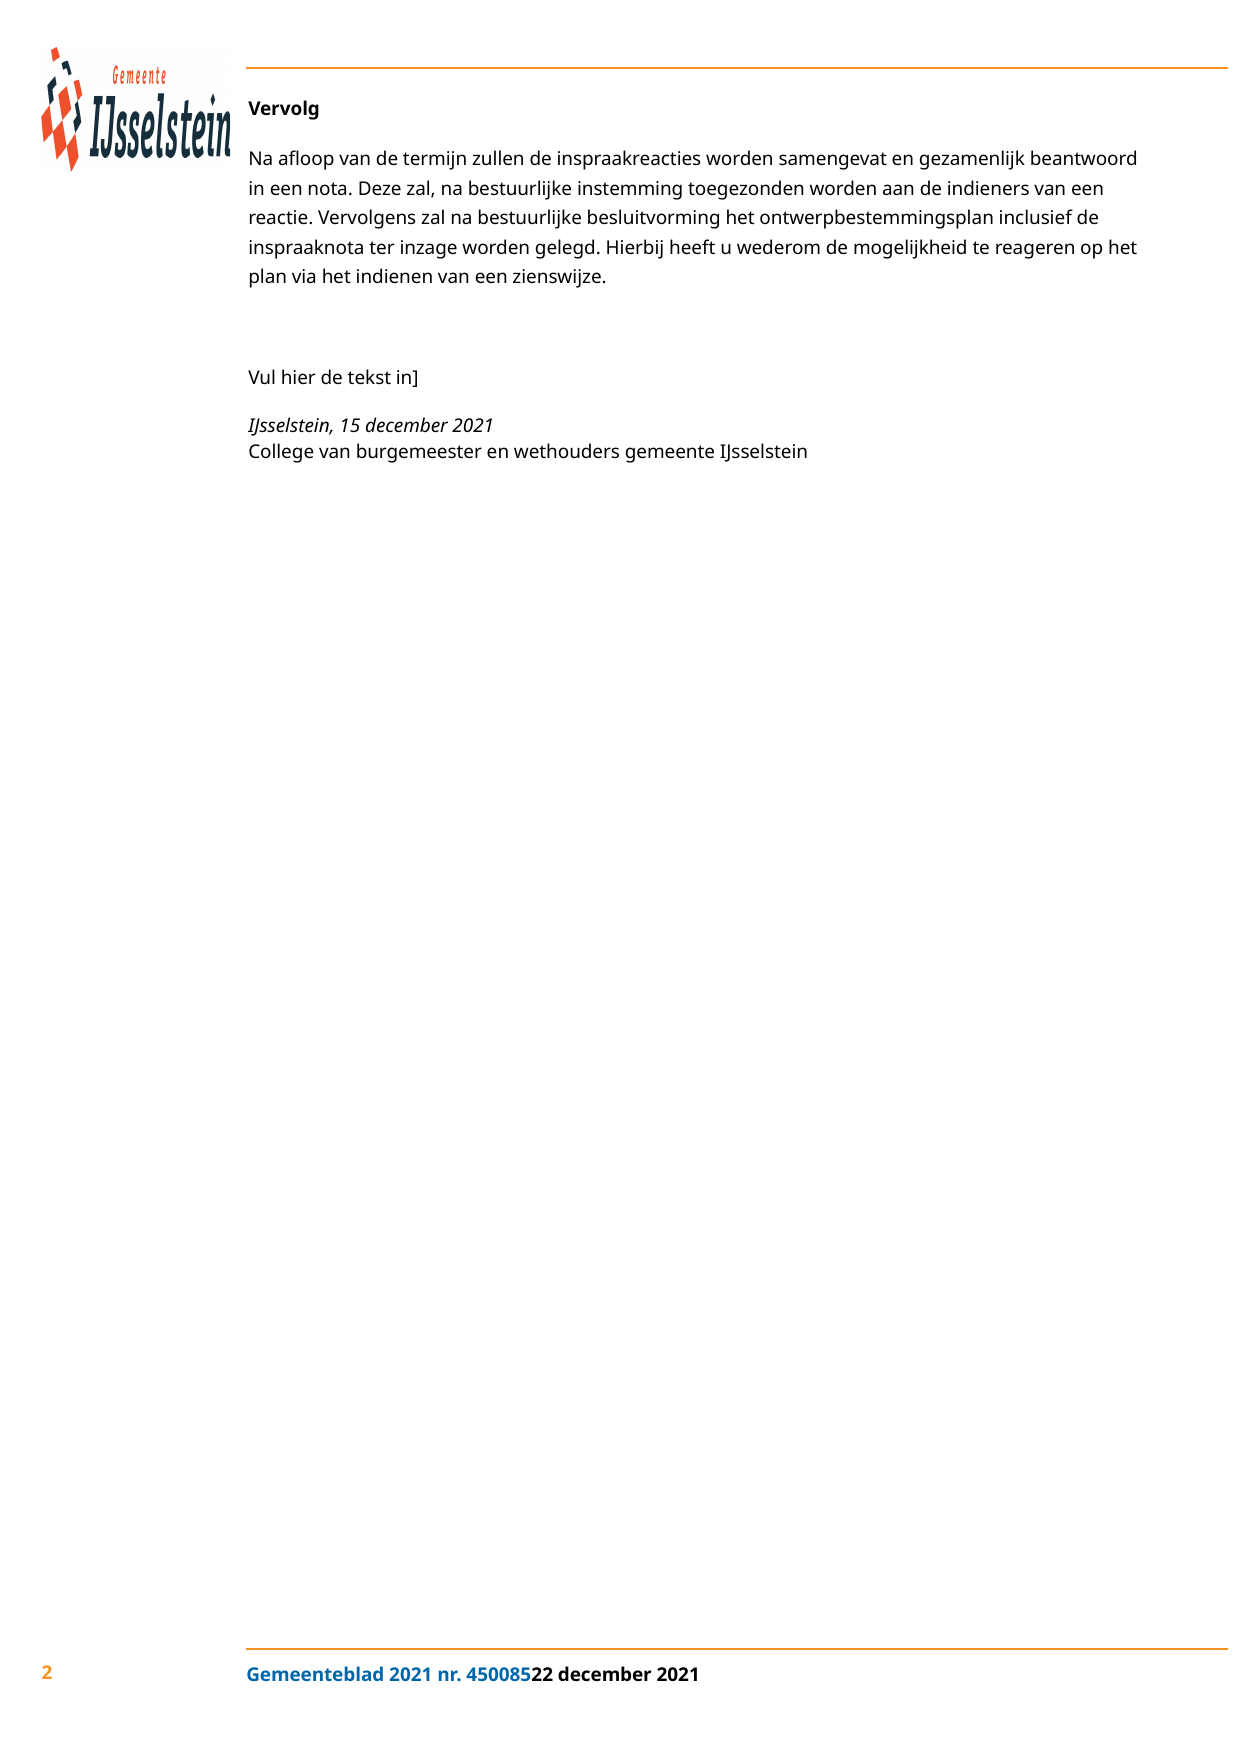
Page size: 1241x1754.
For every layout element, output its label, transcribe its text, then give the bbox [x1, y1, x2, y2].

text Na afloop van de termijn zullen de inspraakreacties worden samengevat en gezamenlijk beantwoord in een nota. Deze zal, na bestuurlijke instemming toegezonden worden aan de indieners van een reactie. Vervolgens zal na bestuurlijke besluitvorming het ontwerpbestemmingsplan inclusief de inspraaknota ter inzage worden gelegd. Hierbij heeft u wederom de mogelijkheid te reageren op het plan via het indienen van een zienswijze. [248, 145, 1152, 289]
picture [41, 47, 231, 172]
text Vul hier de tekst in] [248, 364, 1152, 390]
text College van burgemeester en wethouders gemeente IJsselstein [248, 438, 1152, 464]
text IJsselstein, 15 december 2021 [248, 412, 1152, 438]
text Vervolg [248, 95, 1152, 121]
